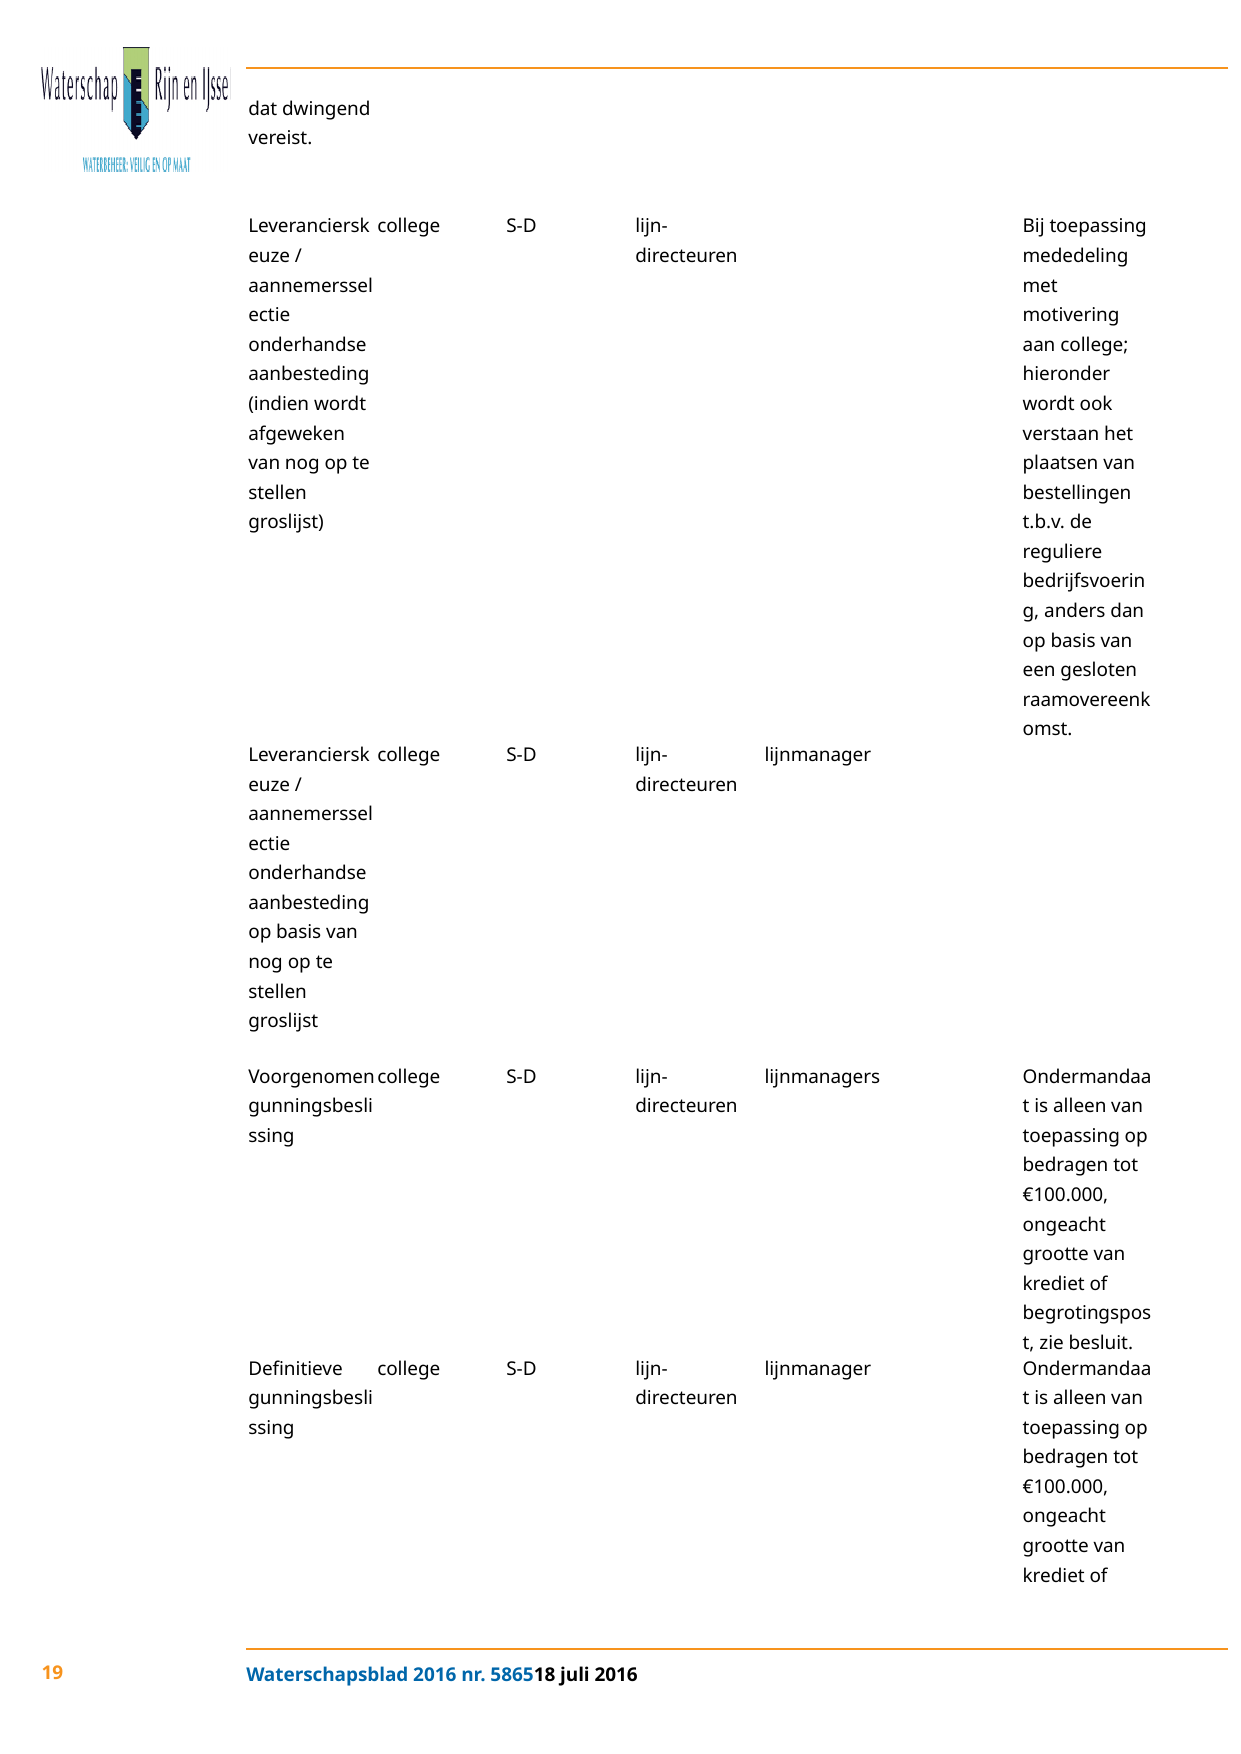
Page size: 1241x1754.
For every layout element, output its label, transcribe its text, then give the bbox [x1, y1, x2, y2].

table_cell lijn-directeuren [635, 1355, 764, 1588]
table_cell college [377, 1063, 506, 1355]
table_header [894, 213, 1022, 741]
table_cell lijnmanager [764, 1355, 893, 1588]
table_header [764, 213, 893, 741]
table_cell lijn-directeuren [635, 741, 764, 1063]
table_cell S-D [506, 1063, 635, 1355]
table_cell [635, 95, 764, 180]
table_cell dat dwingend vereist. [248, 95, 377, 180]
table_header Leverancierskeuze / aannemersselectie onderhandse aanbesteding (indien wordt afgeweken van nog op te stellen groslijst) [248, 213, 377, 741]
table_cell [764, 95, 893, 180]
table_cell lijn-directeuren [635, 1063, 764, 1355]
picture [41, 47, 231, 172]
table_cell lijnmanager [764, 741, 893, 1063]
table_cell Voorgenomen gunningsbeslissing [248, 1063, 377, 1355]
table_cell Leverancierskeuze / aannemersselectie onderhandse aanbesteding op basis van nog op te stellen groslijst [248, 741, 377, 1063]
table_cell Ondermandaat is alleen van toepassing op bedragen tot €100.000, ongeacht grootte van krediet of begrotingspost, zie besluit. [1023, 1063, 1152, 1355]
table_cell [894, 741, 1022, 1063]
table_cell S-D [506, 741, 635, 1063]
table_header S-D [506, 213, 635, 741]
table_cell Ondermandaat is alleen van toepassing op bedragen tot €100.000, ongeacht grootte van krediet of [1023, 1355, 1152, 1588]
table_cell lijnmanagers [764, 1063, 893, 1355]
table_cell [377, 95, 506, 180]
table_cell college [377, 741, 506, 1063]
table_cell [1023, 741, 1152, 1063]
table_cell college [377, 1355, 506, 1588]
table_cell Definitieve gunningsbeslissing [248, 1355, 377, 1588]
table_cell [894, 1355, 1022, 1588]
table_header college [377, 213, 506, 741]
table_cell [894, 95, 1022, 180]
table_cell [506, 95, 635, 180]
table_cell [894, 1063, 1022, 1355]
table_cell [1023, 95, 1152, 180]
table_cell S-D [506, 1355, 635, 1588]
table_header Bij toepassing mededeling met motivering aan college; hieronder wordt ook verstaan het plaatsen van bestellingen t.b.v. de reguliere bedrijfsvoering, anders dan op basis van een gesloten raamovereenkomst. [1023, 213, 1152, 741]
table_header lijn-directeuren [635, 213, 764, 741]
